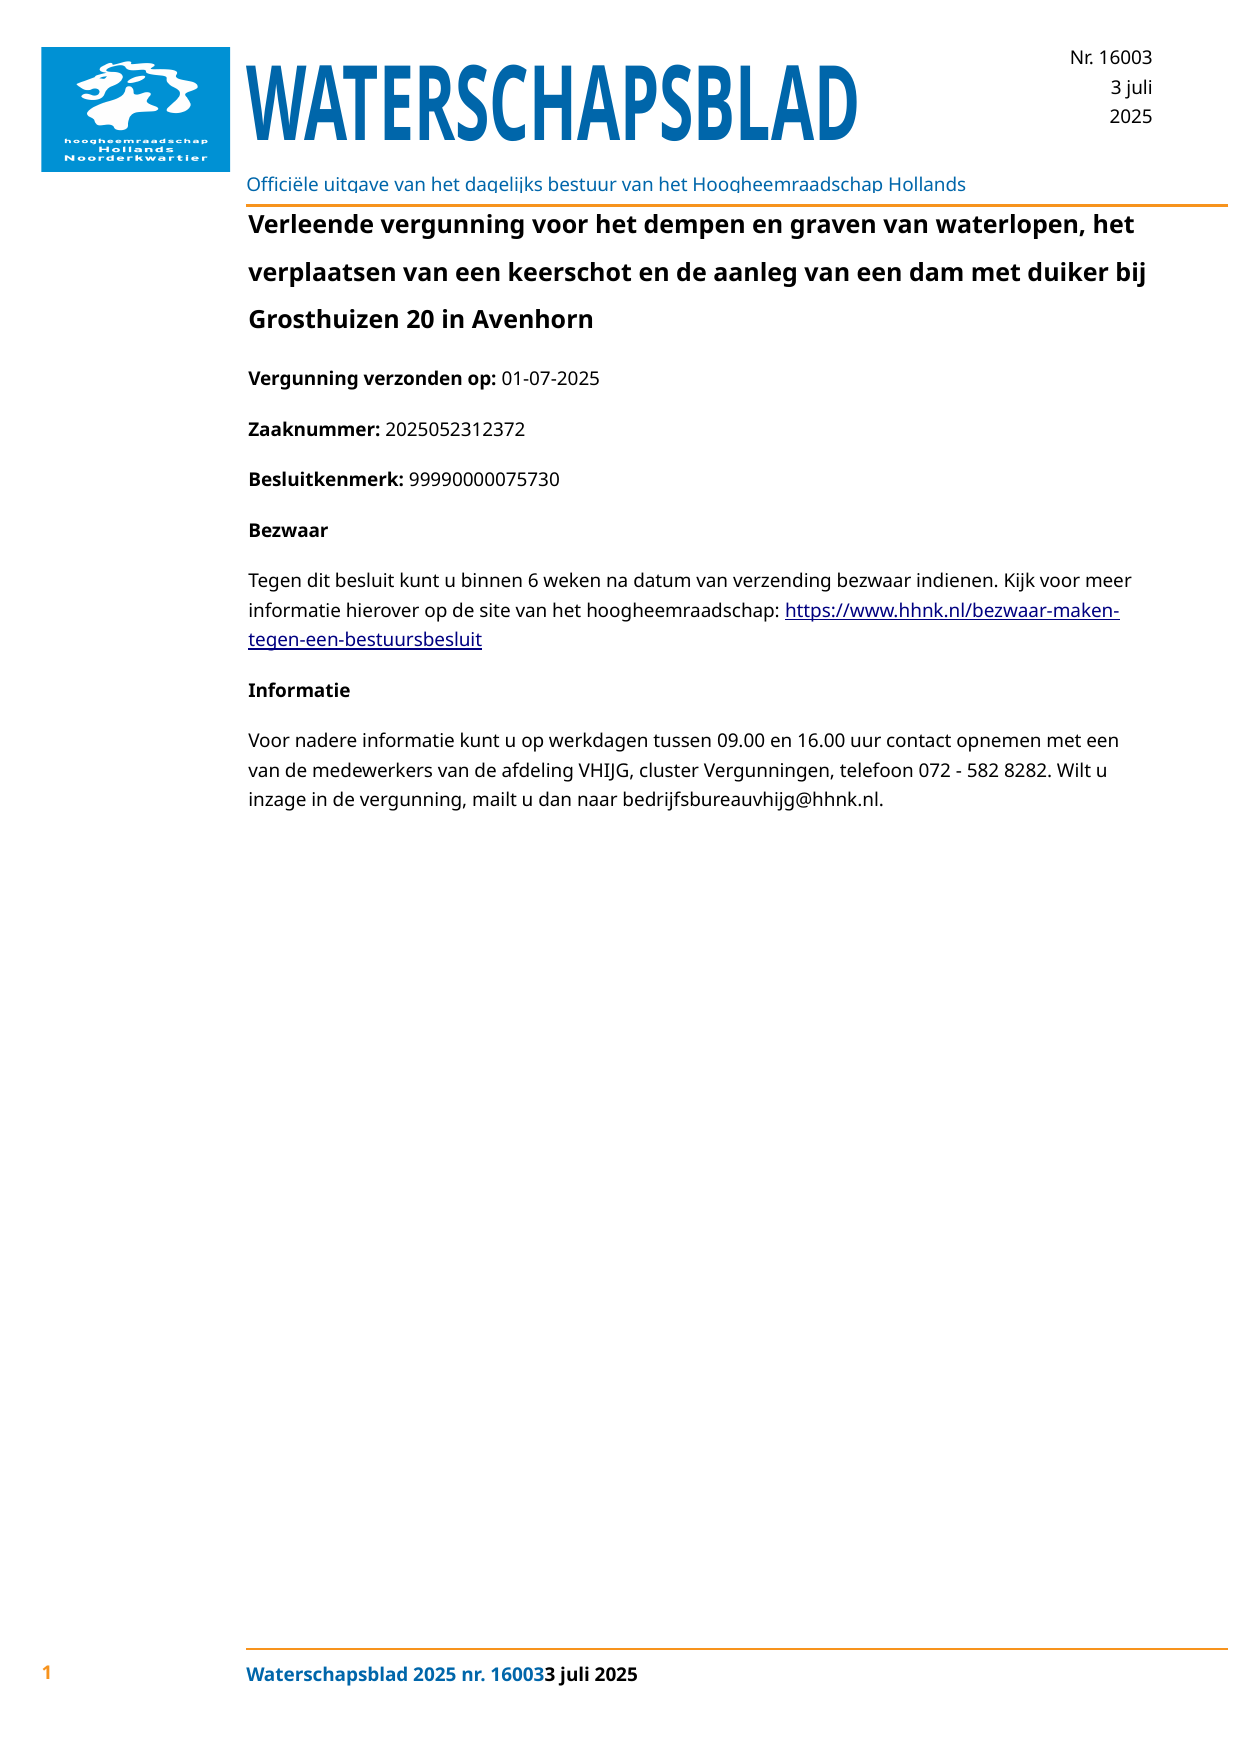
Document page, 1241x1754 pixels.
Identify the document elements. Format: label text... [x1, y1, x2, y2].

picture [78, 64, 122, 99]
text Informatie [248, 677, 1152, 702]
picture [88, 87, 157, 130]
text Vergunning verzonden op: 01-07-2025 [248, 366, 1152, 391]
text Verleende vergunning voor het dempen en graven van waterlopen, het verplaatsen van een keerschot en de aanleg van een dam met duiker bij Grosthuizen 20 in Avenhorn [248, 207, 1152, 336]
text Voor nadere informatie kunt u op werkdagen tussen 09.00 en 16.00 uur contact opnemen met een van de medewerkers van de afdeling VHIJG, cluster Vergunningen, telefoon 072 - 582 8282. Wilt u inzage in de vergunning, mailt u dan naar bedrijfsbureauvhijg@hhnk.nl. [248, 727, 1152, 812]
text Zaaknummer: 2025052312372 [248, 416, 1152, 442]
text Besluitkenmerk: 99990000075730 [248, 466, 1152, 492]
picture [129, 76, 144, 82]
text Tegen dit besluit kunt u binnen 6 weken na datum van verzending bezwaar indienen. Kijk voor meer informatie hierover op de site van het hoogheemraadschap: https://www.hhnk.nl/bezwaar-maken-tegen-een-bestuursbesluit [248, 567, 1152, 652]
picture [118, 62, 197, 112]
text Bezwaar [248, 517, 1152, 542]
